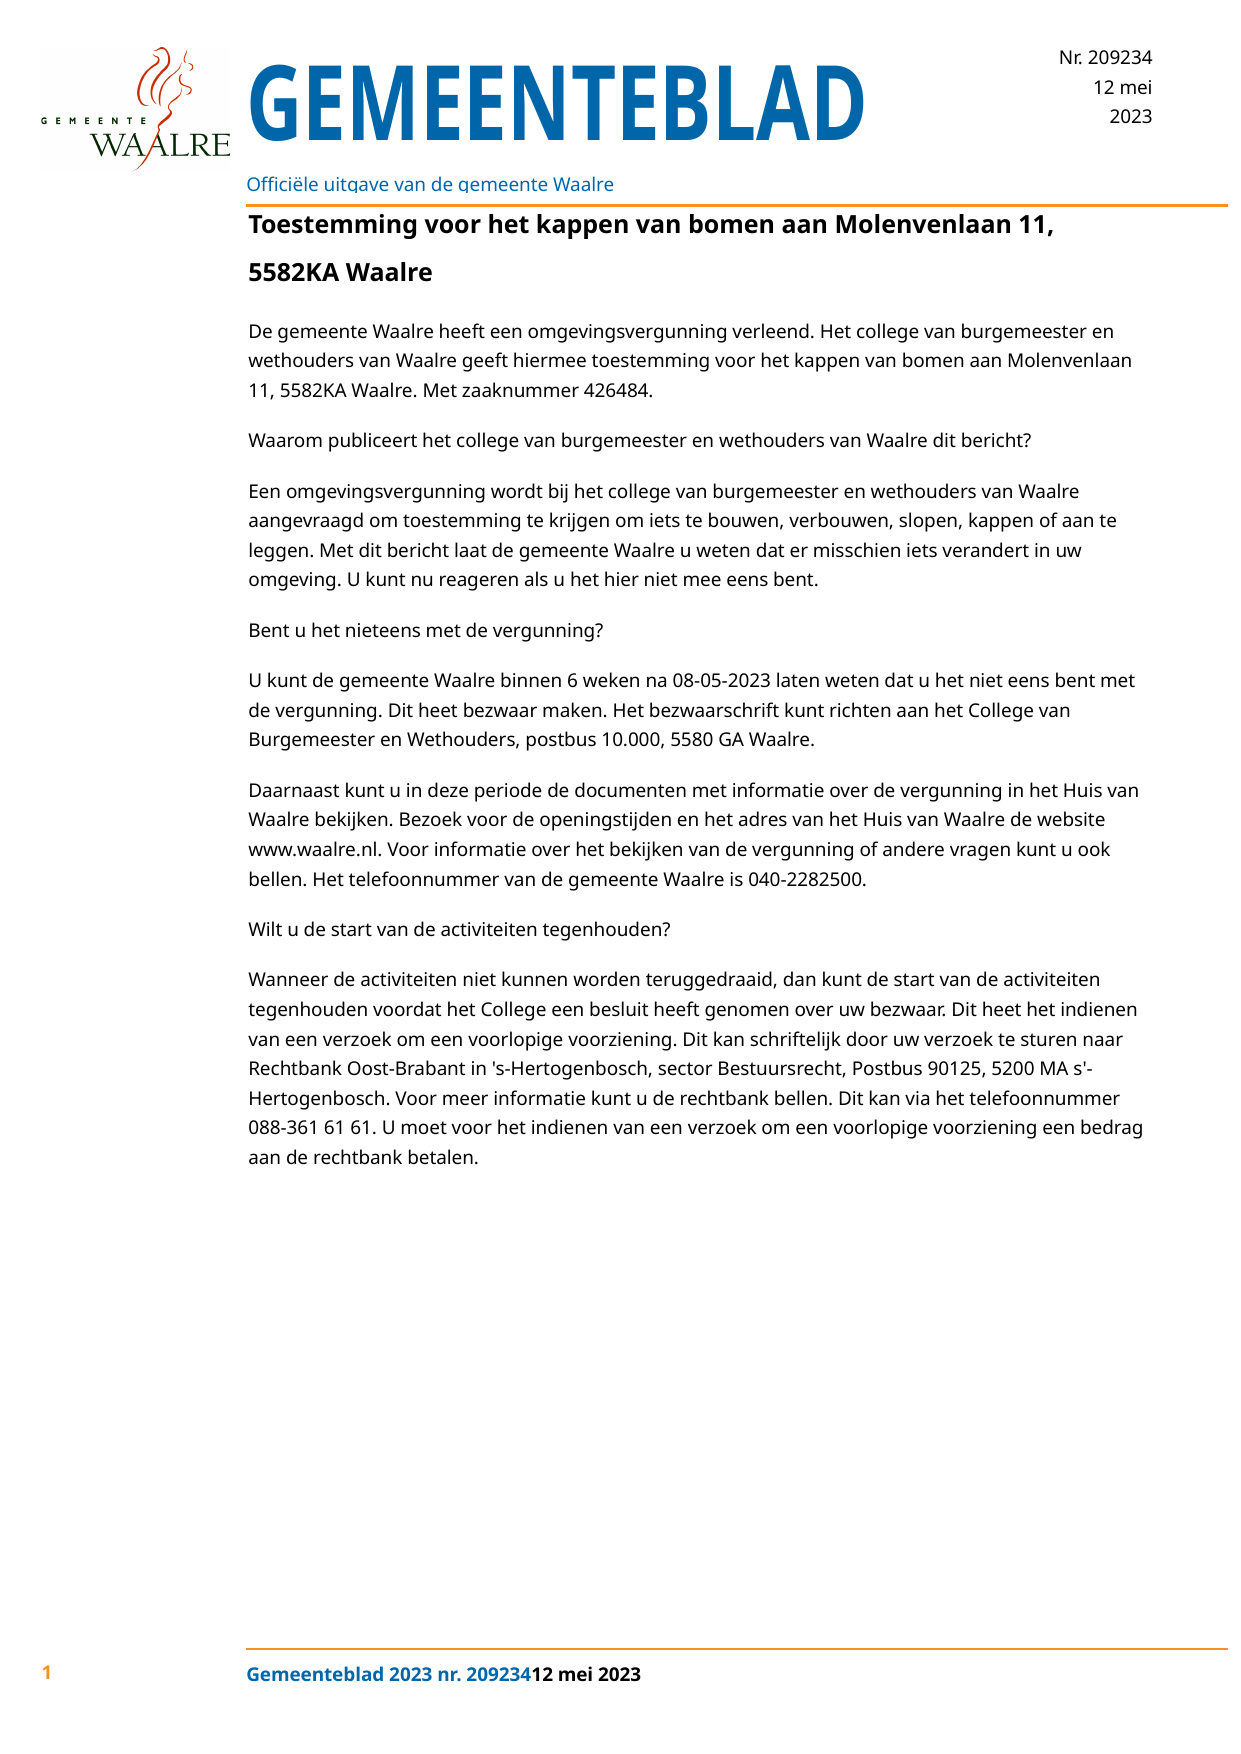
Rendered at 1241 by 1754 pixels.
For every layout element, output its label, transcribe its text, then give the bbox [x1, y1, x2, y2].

text U kunt de gemeente Waalre binnen 6 weken na 08-05-2023 laten weten dat u het niet eens bent met de vergunning. Dit heet bezwaar maken. Het bezwaarschrift kunt richten aan het College van Burgemeester en Wethouders, postbus 10.000, 5580 GA Waalre. [248, 667, 1152, 752]
text Bent u het nieteens met de vergunning? [248, 617, 1152, 643]
text Toestemming voor het kappen van bomen aan Molenvenlaan 11, 5582KA Waalre [248, 207, 1152, 288]
picture [41, 47, 231, 172]
text Wanneer de activiteiten niet kunnen worden teruggedraaid, dan kunt de start van de activiteiten tegenhouden voordat het College een besluit heeft genomen over uw bezwaar. Dit heet het indienen van een verzoek om een voorlopige voorziening. Dit kan schriftelijk door uw verzoek te sturen naar Rechtbank Oost-Brabant in 's-Hertogenbosch, sector Bestuursrecht, Postbus 90125, 5200 MA s'-Hertogenbosch. Voor meer informatie kunt u de rechtbank bellen. Dit kan via het telefoonnummer 088-361 61 61. U moet voor het indienen van een verzoek om een voorlopige voorziening een bedrag aan de rechtbank betalen. [248, 967, 1152, 1170]
text Een omgevingsvergunning wordt bij het college van burgemeester en wethouders van Waalre aangevraagd om toestemming te krijgen om iets te bouwen, verbouwen, slopen, kappen of aan te leggen. Met dit bericht laat de gemeente Waalre u weten dat er misschien iets verandert in uw omgeving. U kunt nu reageren als u het hier niet mee eens bent. [248, 478, 1152, 592]
text De gemeente Waalre heeft een omgevingsvergunning verleend. Het college van burgemeester en wethouders van Waalre geeft hiermee toestemming voor het kappen van bomen aan Molenvenlaan 11, 5582KA Waalre. Met zaaknummer 426484. [248, 318, 1152, 403]
text Waarom publiceert het college van burgemeester en wethouders van Waalre dit bericht? [248, 427, 1152, 453]
text Daarnaast kunt u in deze periode de documenten met informatie over de vergunning in het Huis van Waalre bekijken. Bezoek voor de openingstijden en het adres van het Huis van Waalre de website www.waalre.nl. Voor informatie over het bekijken van de vergunning of andere vragen kunt u ook bellen. Het telefoonnummer van de gemeente Waalre is 040-2282500. [248, 777, 1152, 892]
text Wilt u de start van de activiteiten tegenhouden? [248, 916, 1152, 942]
